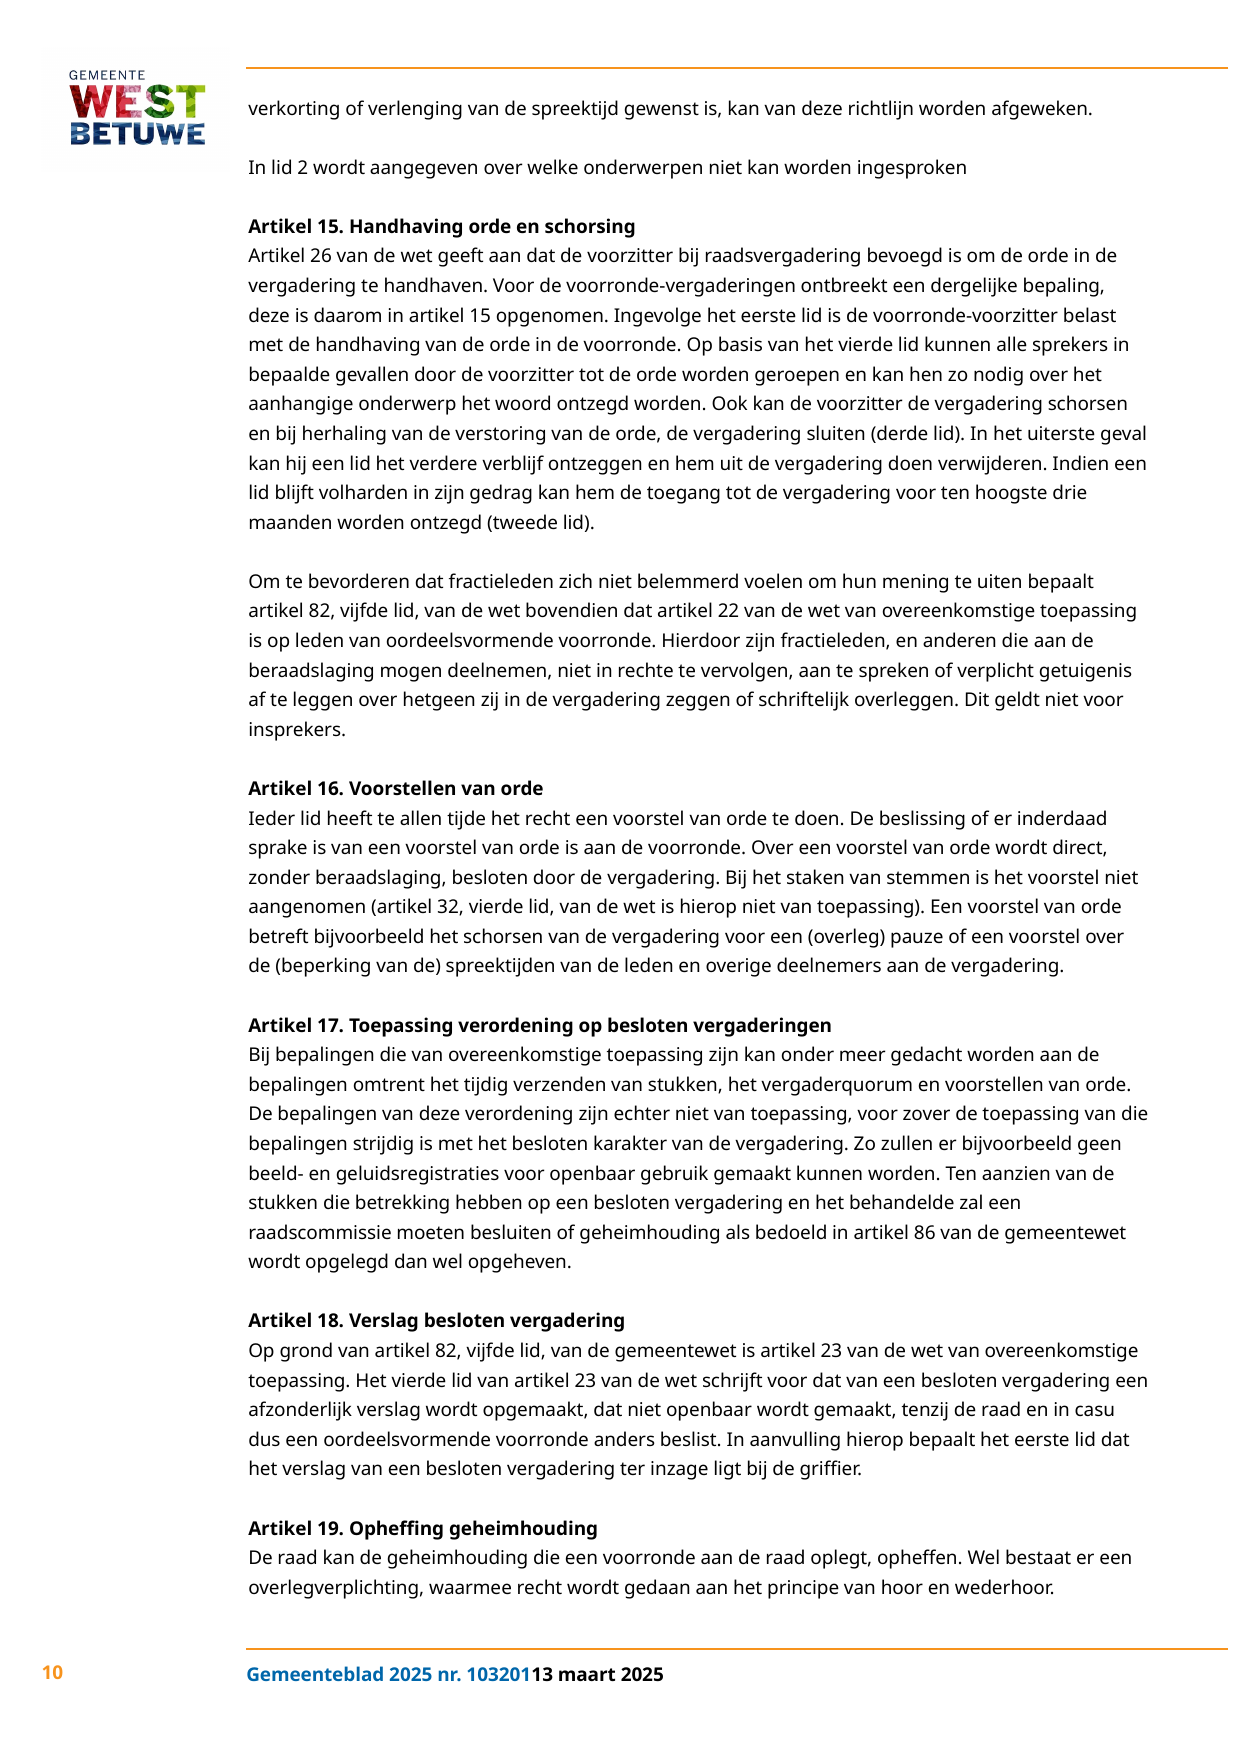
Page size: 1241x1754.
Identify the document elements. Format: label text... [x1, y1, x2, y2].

text Artikel 19. Opheffing geheimhouding [248, 1515, 1152, 1541]
text In lid 2 wordt aangegeven over welke onderwerpen niet kan worden ingesproken [248, 154, 1152, 180]
text Artikel 18. Verslag besloten vergadering [248, 1308, 1152, 1333]
text Artikel 17. Toepassing verordening op besloten vergaderingen [248, 1012, 1152, 1038]
text De raad kan de geheimhouding die een voorronde aan de raad oplegt, opheffen. Wel bestaat er een overlegverplichting, waarmee recht wordt gedaan aan het principe van hoor en wederhoor. [248, 1544, 1152, 1600]
picture [41, 47, 231, 172]
text Om te bevorderen dat fractieleden zich niet belemmerd voelen om hun mening te uiten bepaalt artikel 82, vijfde lid, van de wet bovendien dat artikel 22 van de wet van overeenkomstige toepassing is op leden van oordeelsvormende voorronde. Hierdoor zijn fractieleden, en anderen die aan de beraadslaging mogen deelnemen, niet in rechte te vervolgen, aan te spreken of verplicht getuigenis af te leggen over hetgeen zij in de vergadering zeggen of schriftelijk overleggen. Dit geldt niet voor insprekers. [248, 568, 1152, 742]
text Artikel 26 van de wet geeft aan dat de voorzitter bij raadsvergadering bevoegd is om de orde in de vergadering te handhaven. Voor de voorronde-vergaderingen ontbreekt een dergelijke bepaling, deze is daarom in artikel 15 opgenomen. Ingevolge het eerste lid is de voorronde-voorzitter belast met de handhaving van de orde in de voorronde. Op basis van het vierde lid kunnen alle sprekers in bepaalde gevallen door de voorzitter tot de orde worden geroepen en kan hen zo nodig over het aanhangige onderwerp het woord ontzegd worden. Ook kan de voorzitter de vergadering schorsen en bij herhaling van de verstoring van de orde, de vergadering sluiten (derde lid). In het uiterste geval kan hij een lid het verdere verblijf ontzeggen en hem uit de vergadering doen verwijderen. Indien een lid blijft volharden in zijn gedrag kan hem de toegang tot de vergadering voor ten hoogste drie maanden worden ontzegd (tweede lid). [248, 243, 1152, 535]
text Artikel 15. Handhaving orde en schorsing [248, 213, 1152, 239]
text Artikel 16. Voorstellen van orde [248, 775, 1152, 801]
text Op grond van artikel 82, vijfde lid, van de gemeentewet is artikel 23 van de wet van overeenkomstige toepassing. Het vierde lid van artikel 23 van de wet schrijft voor dat van een besloten vergadering een afzonderlijk verslag wordt opgemaakt, dat niet openbaar wordt gemaakt, tenzij de raad en in casu dus een oordeelsvormende voorronde anders beslist. In aanvulling hierop bepaalt het eerste lid dat het verslag van een besloten vergadering ter inzage ligt bij de griffier. [248, 1337, 1152, 1481]
text Bij bepalingen die van overeenkomstige toepassing zijn kan onder meer gedacht worden aan de bepalingen omtrent het tijdig verzenden van stukken, het vergaderquorum en voorstellen van orde. De bepalingen van deze verordening zijn echter niet van toepassing, voor zover de toepassing van die bepalingen strijdig is met het besloten karakter van de vergadering. Zo zullen er bijvoorbeeld geen beeld- en geluidsregistraties voor openbaar gebruik gemaakt kunnen worden. Ten aanzien van de stukken die betrekking hebben op een besloten vergadering en het behandelde zal een raadscommissie moeten besluiten of geheimhouding als bedoeld in artikel 86 van de gemeentewet wordt opgelegd dan wel opgeheven. [248, 1041, 1152, 1274]
text verkorting of verlenging van de spreektijd gewenst is, kan van deze richtlijn worden afgeweken. [248, 95, 1152, 121]
text Ieder lid heeft te allen tijde het recht een voorstel van orde te doen. De beslissing of er inderdaad sprake is van een voorstel van orde is aan de voorronde. Over een voorstel van orde wordt direct, zonder beraadslaging, besloten door de vergadering. Bij het staken van stemmen is het voorstel niet aangenomen (artikel 32, vierde lid, van de wet is hierop niet van toepassing). Een voorstel van orde betreft bijvoorbeeld het schorsen van de vergadering voor een (overleg) pauze of een voorstel over de (beperking van de) spreektijden van de leden en overige deelnemers aan de vergadering. [248, 805, 1152, 978]
